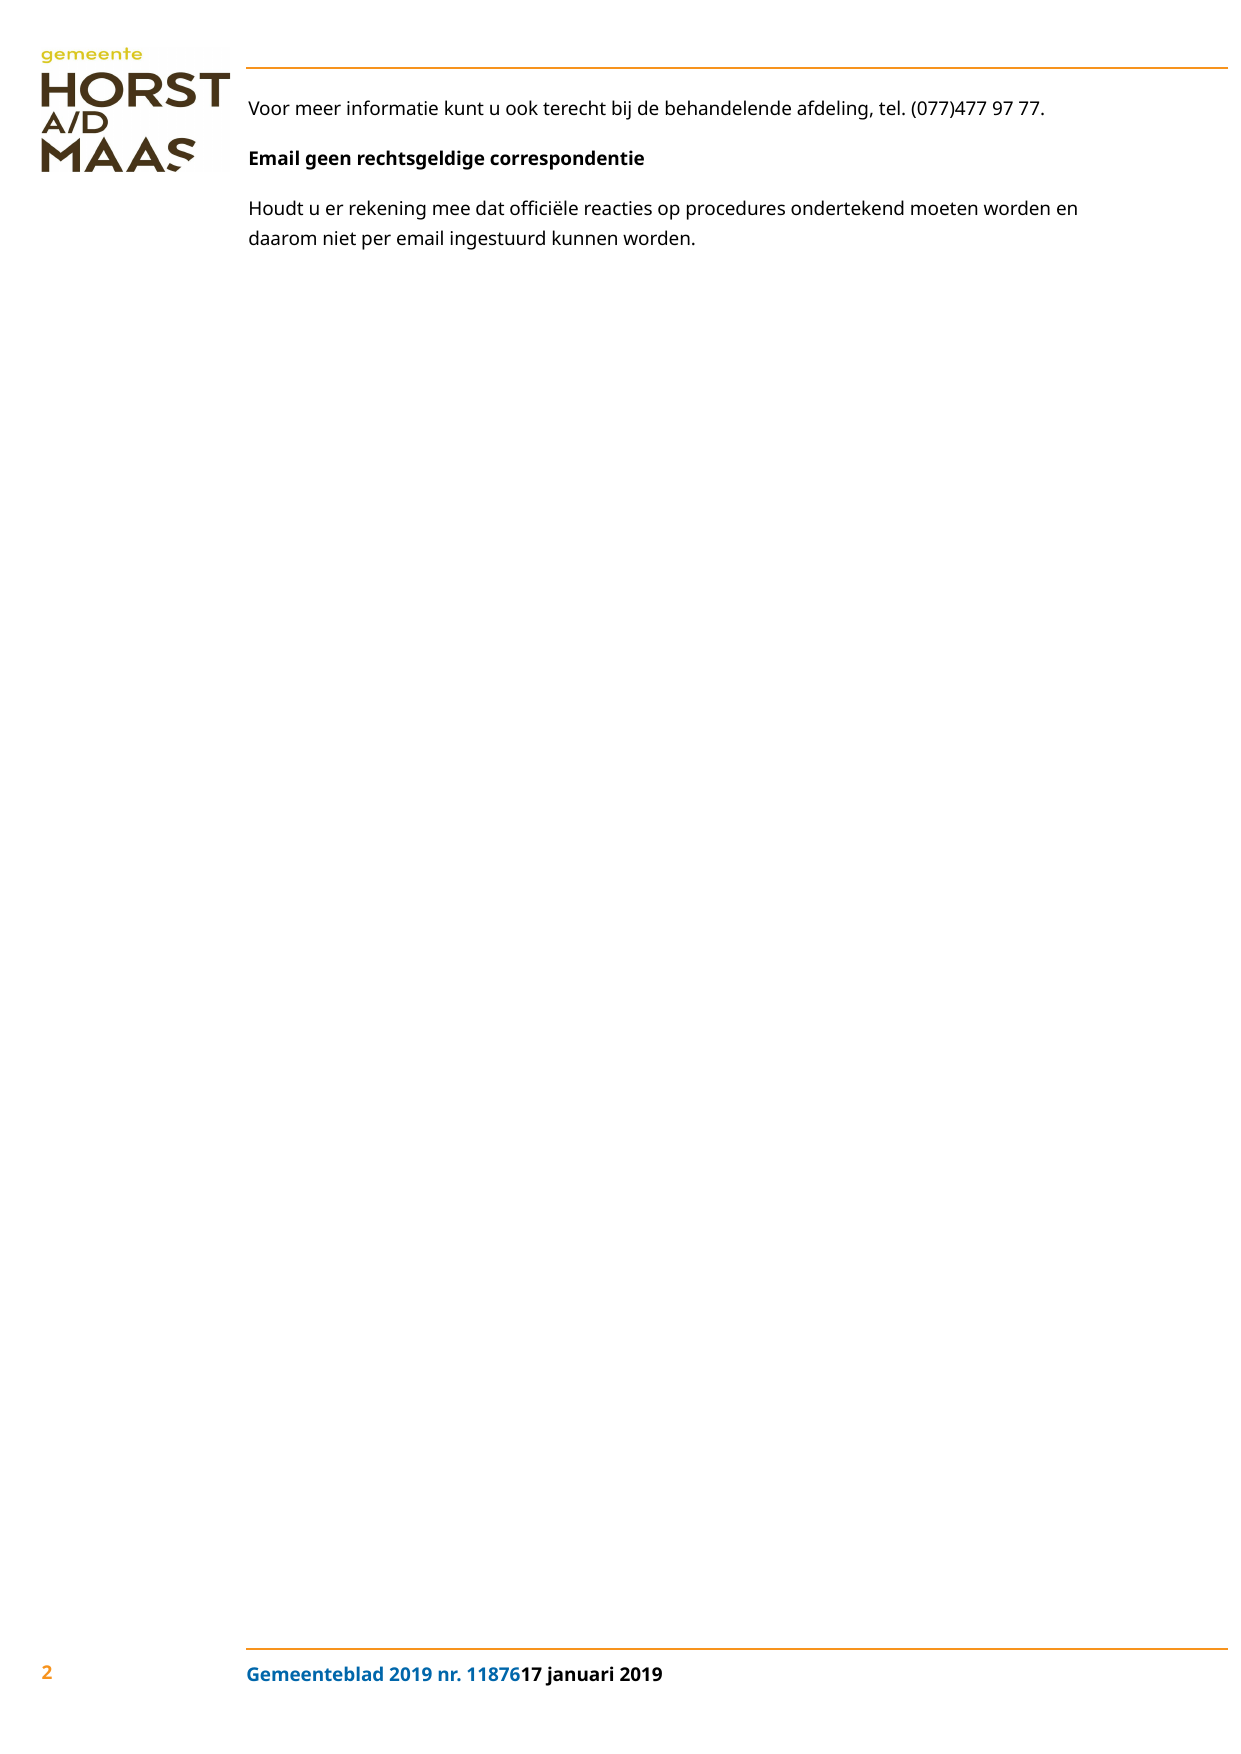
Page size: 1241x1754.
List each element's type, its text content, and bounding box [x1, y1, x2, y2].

picture [41, 47, 231, 172]
text Email geen rechtsgeldige correspondentie [248, 145, 1152, 171]
text Houdt u er rekening mee dat officiële reacties op procedures ondertekend moeten worden en daarom niet per email ingestuurd kunnen worden. [248, 196, 1152, 251]
text Voor meer informatie kunt u ook terecht bij de behandelende afdeling, tel. (077)477 97 77. [248, 95, 1152, 121]
